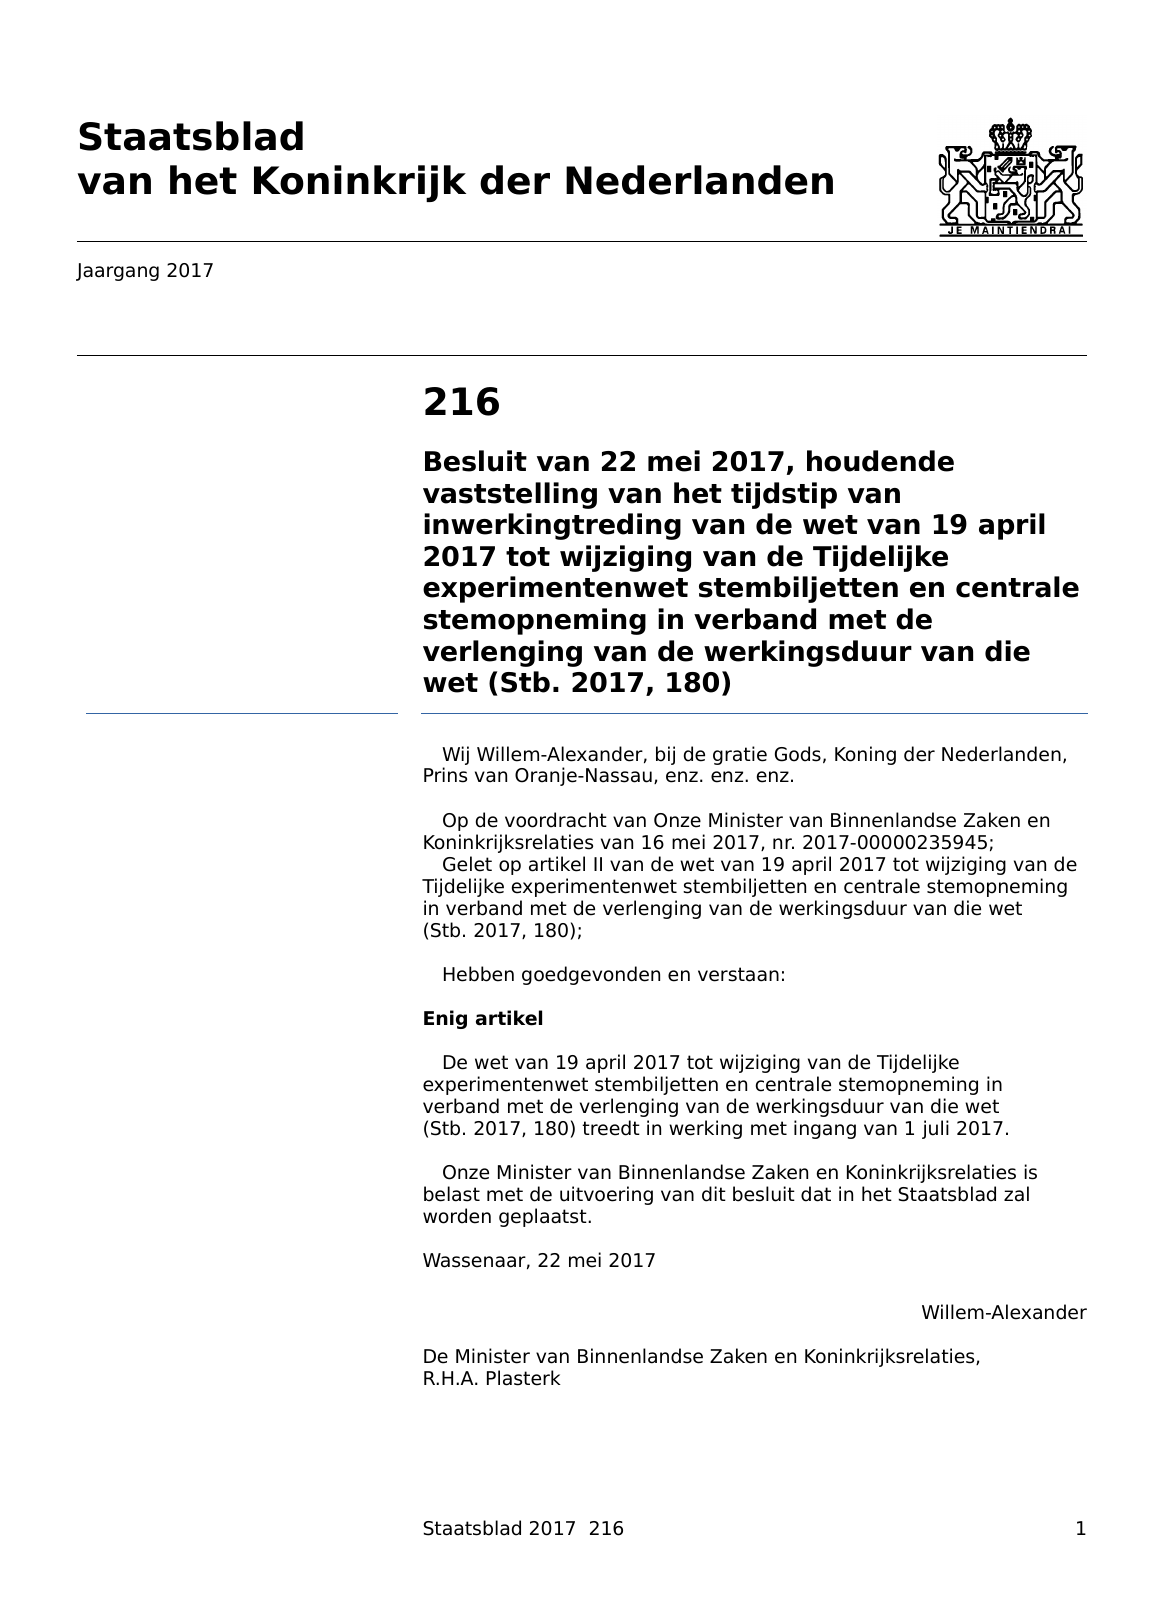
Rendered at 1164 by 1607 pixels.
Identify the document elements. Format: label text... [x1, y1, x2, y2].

table_header [886, 100, 1087, 241]
text Gelet op artikel II van de wet van 19 april 2017 tot wijziging van de Tijdelijke experimentenwet stembiljetten en centrale stemopneming in verband met de verlenging van de werkingsduur van die wet (Stb. 2017, 180); [422, 853, 1087, 941]
text Hebben goedgevonden en verstaan: [422, 964, 1087, 986]
text Willem-Alexander [422, 1302, 1087, 1324]
table_cell Jaargang 2017 [77, 242, 1087, 355]
text Onze Minister van Binnenlandse Zaken en Koninkrijksrelaties is belast met de uitvoering van dit besluit dat in het Staatsblad zal worden geplaatst. [422, 1162, 1087, 1228]
text Besluit van 22 mei 2017, houdende vaststelling van het tijdstip van inwerkingtreding van de wet van 19 april 2017 tot wijziging van de Tijdelijke experimentenwet stembiljetten en centrale stemopneming in verband met de verlenging van de werkingsduur van die wet (Stb. 2017, 180) [422, 447, 1087, 699]
table_header Staatsblad van het Koninkrijk der Nederlanden [77, 100, 886, 241]
picture [936, 115, 1087, 240]
subtitle 216 [422, 381, 1087, 424]
subtitle Enig artikel [422, 1008, 1087, 1030]
text Op de voordracht van Onze Minister van Binnenlandse Zaken en Koninkrijksrelaties van 16 mei 2017, nr. 2017-00000235945; [422, 809, 1087, 853]
text De Minister van Binnenlandse Zaken en Koninkrijksrelaties, R.H.A. Plasterk [422, 1346, 1087, 1390]
text Wassenaar, 22 mei 2017 [422, 1250, 1087, 1272]
text Wij Willem-Alexander, bij de gratie Gods, Koning der Nederlanden, Prins van Oranje-Nassau, enz. enz. enz. [422, 743, 1087, 787]
text De wet van 19 april 2017 tot wijziging van de Tijdelijke experimentenwet stembiljetten en centrale stemopneming in verband met de verlenging van de werkingsduur van die wet (Stb. 2017, 180) treedt in werking met ingang van 1 juli 2017. [422, 1052, 1087, 1140]
